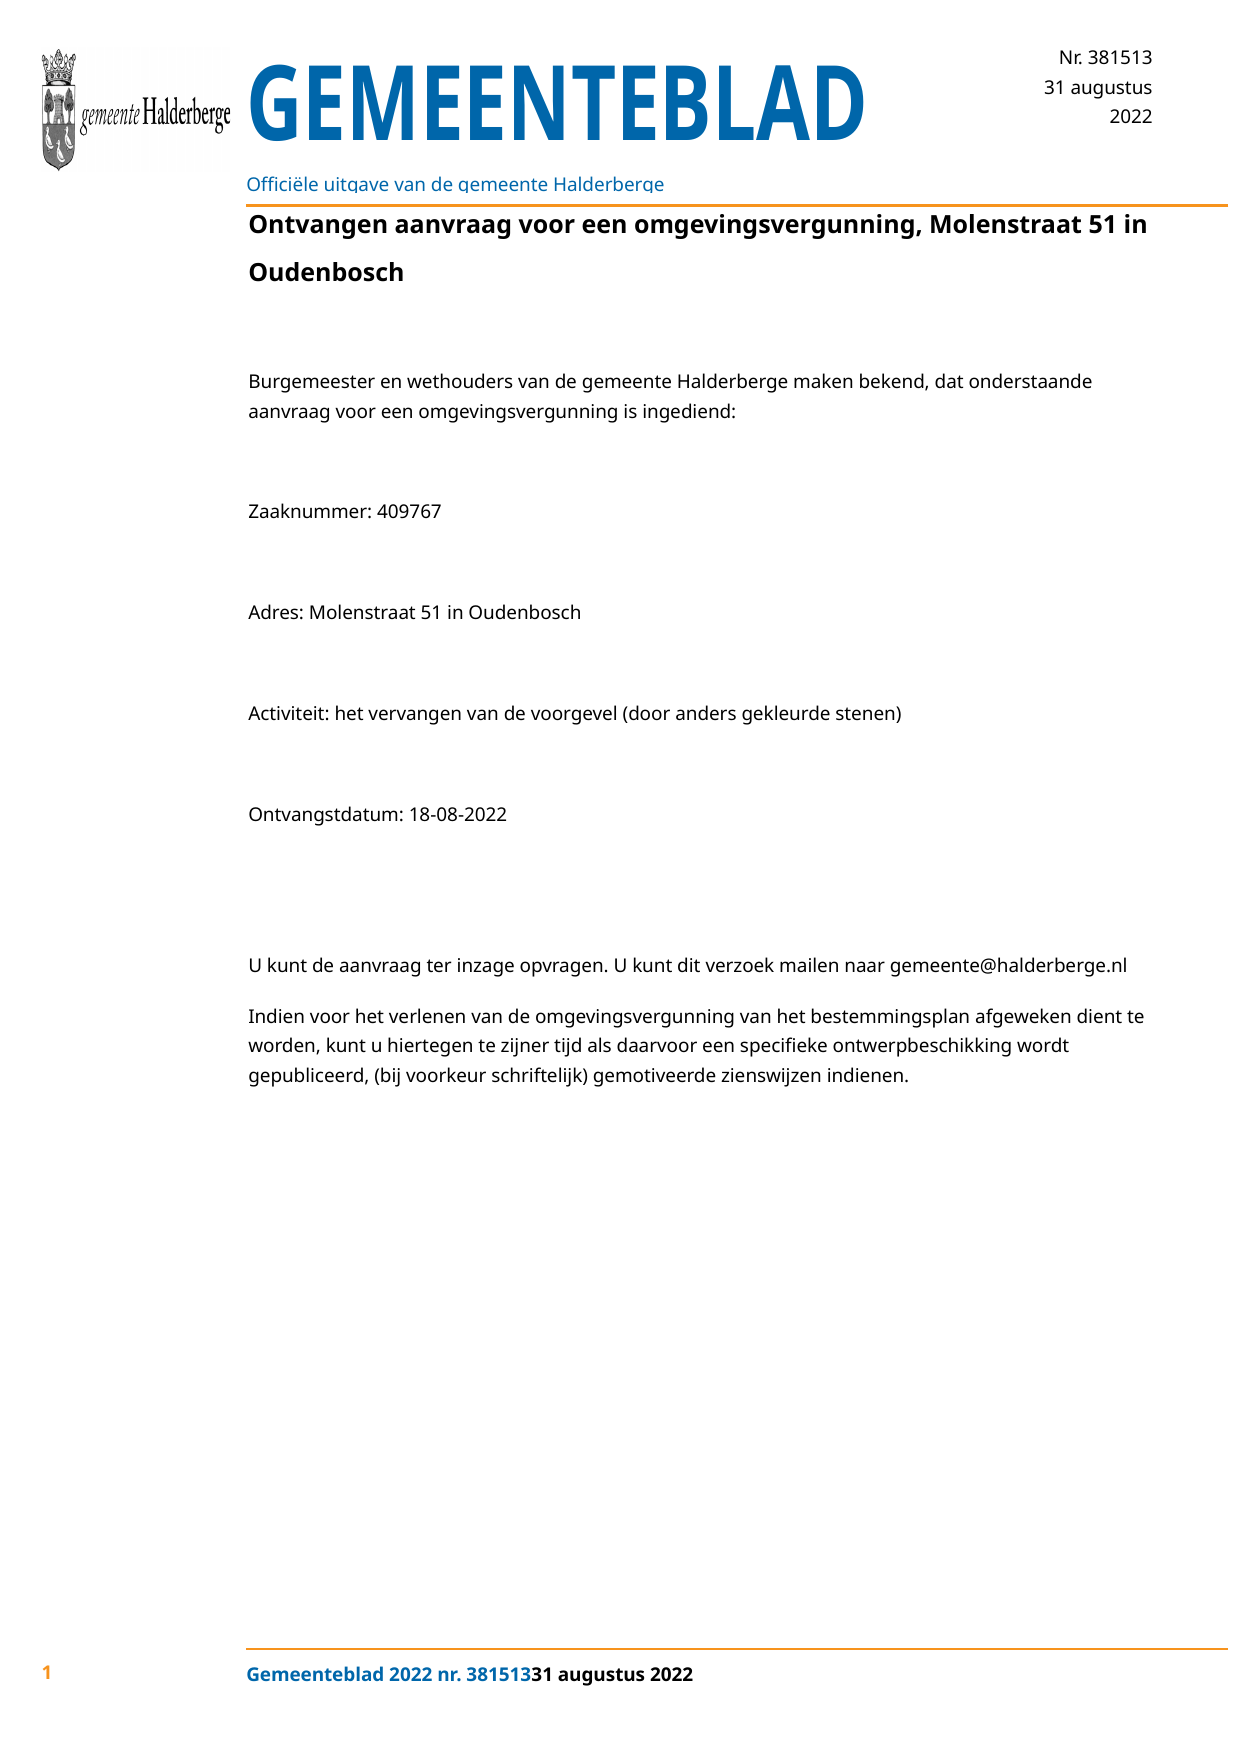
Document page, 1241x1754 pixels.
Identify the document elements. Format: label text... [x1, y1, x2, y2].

text Ontvangstdatum: 18-08-2022 [248, 801, 1152, 827]
picture [41, 47, 231, 172]
text Ontvangen aanvraag voor een omgevingsvergunning, Molenstraat 51 in Oudenbosch [248, 207, 1152, 288]
text Indien voor het verlenen van de omgevingsvergunning van het bestemmingsplan afgeweken dient te worden, kunt u hiertegen te zijner tijd als daarvoor een specifieke ontwerpbeschikking wordt gepubliceerd, (bij voorkeur schriftelijk) gemotiveerde zienswijzen indienen. [248, 1003, 1152, 1088]
text Burgemeester en wethouders van de gemeente Halderberge maken bekend, dat onderstaande aanvraag voor een omgevingsvergunning is ingediend: [248, 368, 1152, 424]
text Activiteit: het vervangen van de voorgevel (door anders gekleurde stenen) [248, 700, 1152, 726]
text Zaaknummer: 409767 [248, 499, 1152, 524]
text Adres: Molenstraat 51 in Oudenbosch [248, 599, 1152, 625]
text U kunt de aanvraag ter inzage opvragen. U kunt dit verzoek mailen naar gemeente@halderberge.nl [248, 952, 1152, 978]
